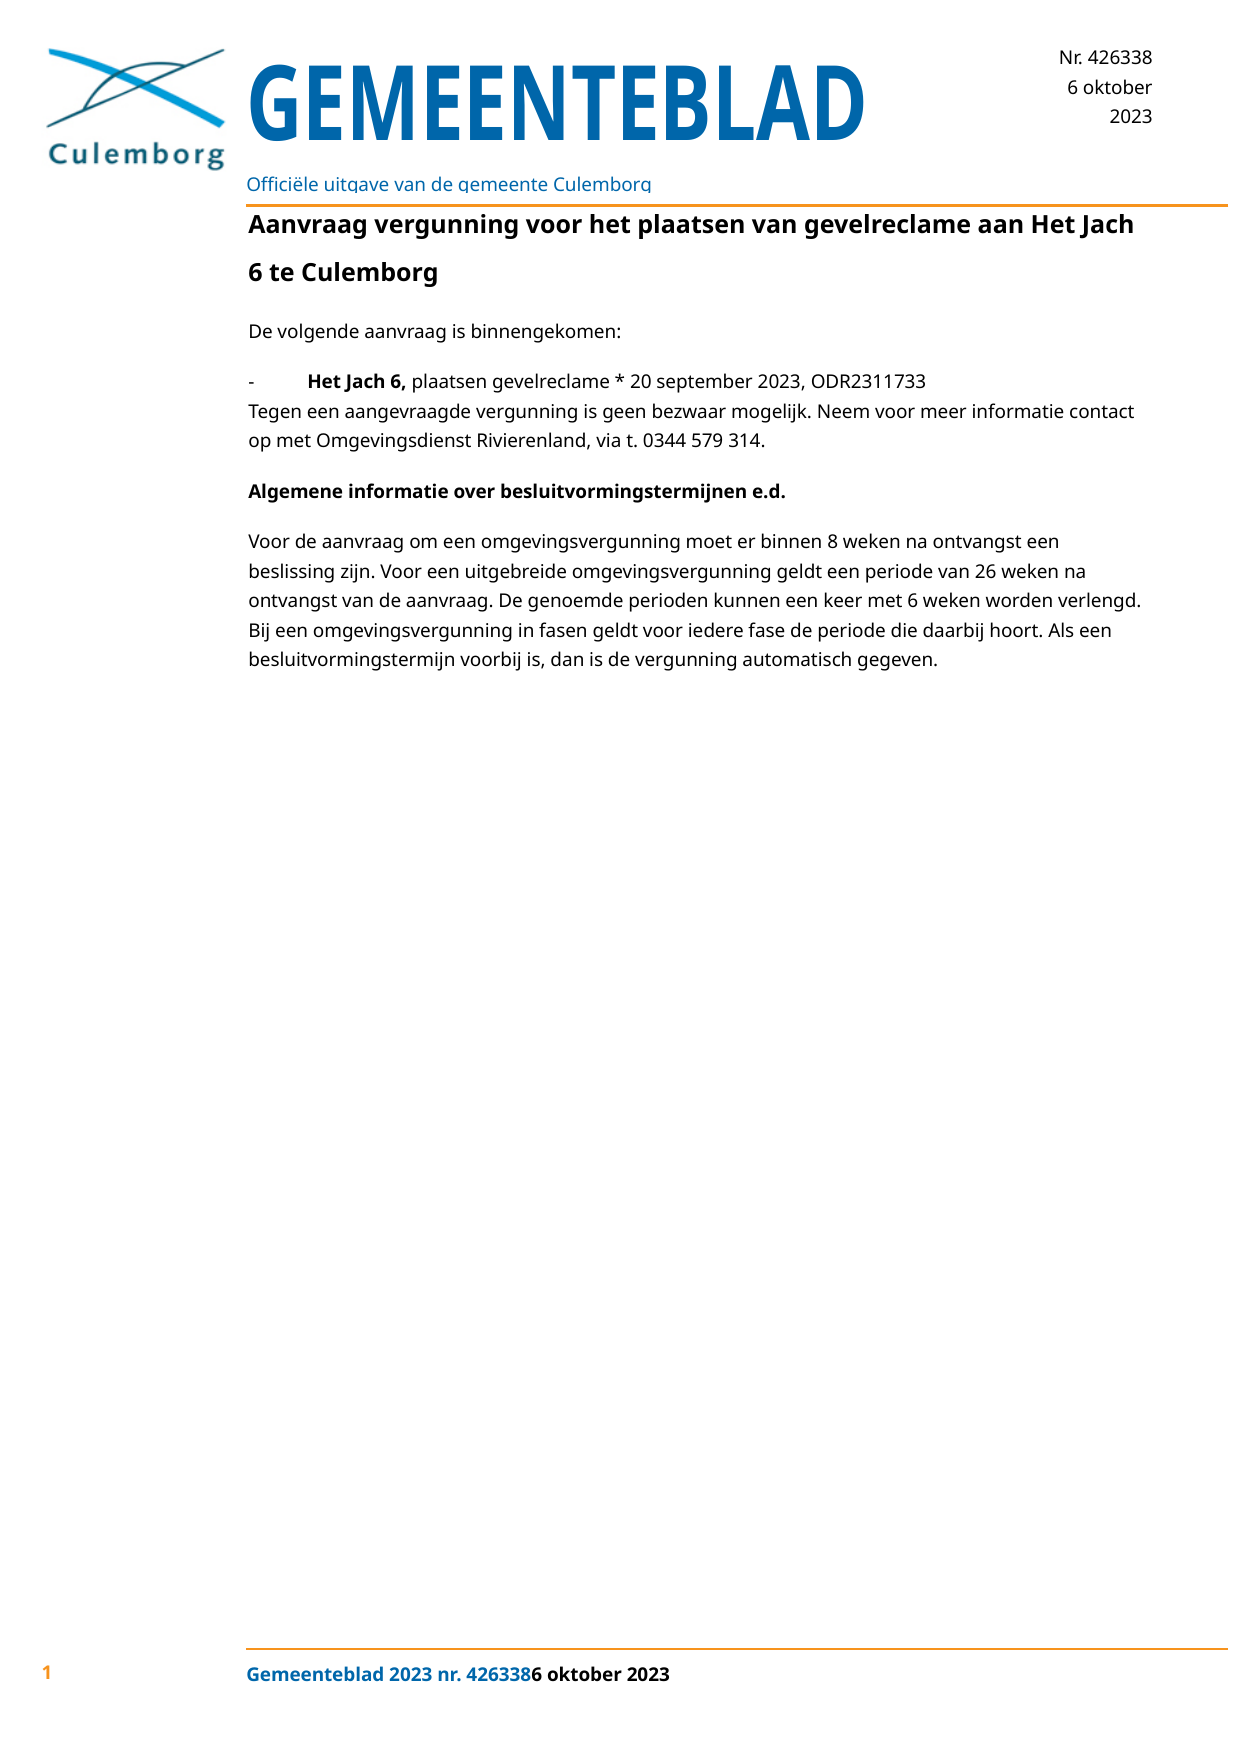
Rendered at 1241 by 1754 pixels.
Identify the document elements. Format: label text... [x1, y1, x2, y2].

text Voor de aanvraag om een omgevingsvergunning moet er binnen 8 weken na ontvangst een beslissing zijn. Voor een uitgebreide omgevingsvergunning geldt een periode van 26 weken na ontvangst van de aanvraag. De genoemde perioden kunnen een keer met 6 weken worden verlengd. Bij een omgevingsvergunning in fasen geldt voor iedere fase de periode die daarbij hoort. Als een besluitvormingstermijn voorbij is, dan is de vergunning automatisch gegeven. [248, 528, 1152, 672]
text Aanvraag vergunning voor het plaatsen van gevelreclame aan Het Jach 6 te Culemborg [248, 207, 1152, 288]
list Het Jach 6, plaatsen gevelreclame * 20 september 2023, ODR2311733 [248, 368, 1152, 394]
text Algemene informatie over besluitvormingstermijnen e.d. [248, 478, 1152, 504]
text Tegen een aangevraagde vergunning is geen bezwaar mogelijk. Neem voor meer informatie contact op met Omgevingsdienst Rivierenland, via t. 0344 579 314. [248, 398, 1152, 453]
text De volgende aanvraag is binnengekomen: [248, 318, 1152, 344]
picture [41, 47, 231, 172]
